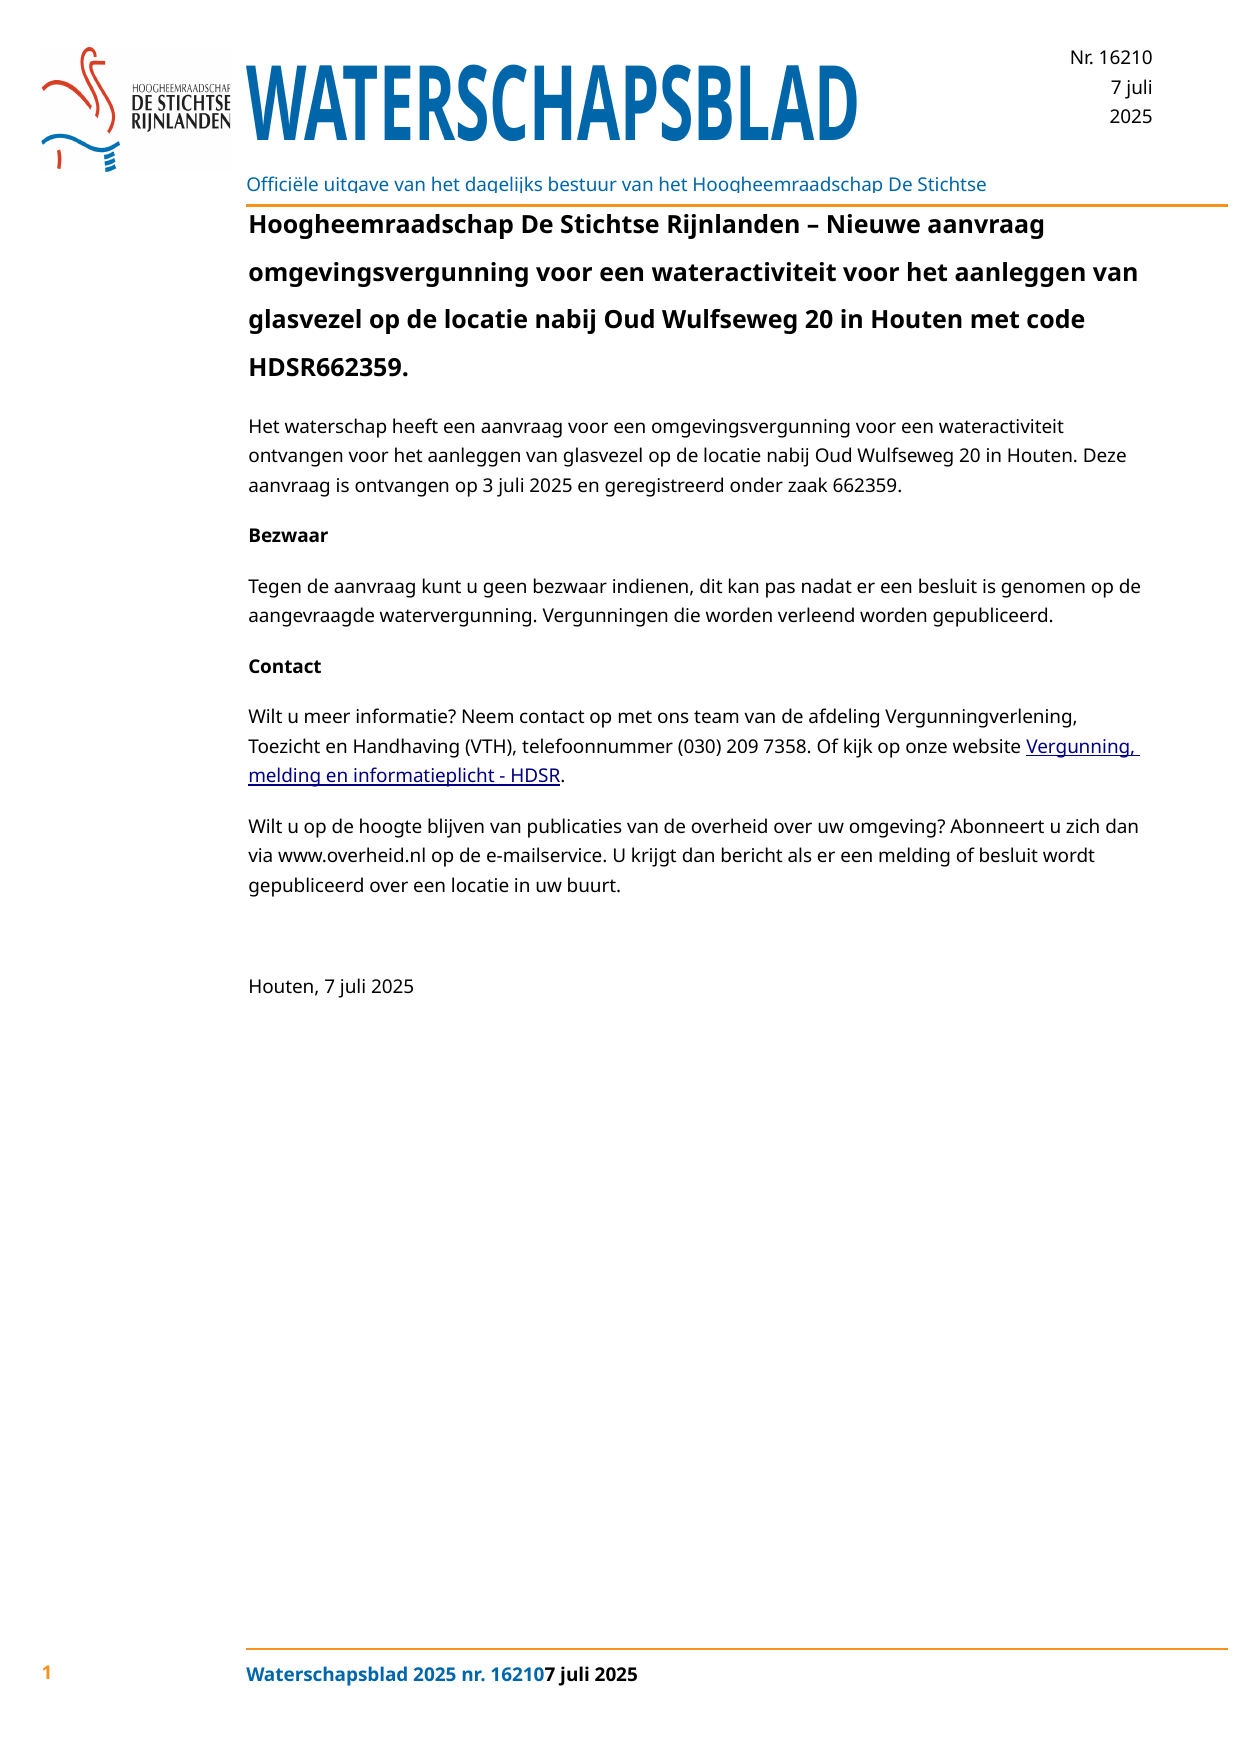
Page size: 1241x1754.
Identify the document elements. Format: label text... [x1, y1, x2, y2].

text Houten, 7 juli 2025 [248, 973, 1152, 999]
text Bezwaar [248, 523, 1152, 548]
text Hoogheemraadschap De Stichtse Rijnlanden – Nieuwe aanvraag omgevingsvergunning voor een wateractiviteit voor het aanleggen van glasvezel op de locatie nabij Oud Wulfseweg 20 in Houten met code HDSR662359. [248, 207, 1152, 384]
text Wilt u op de hoogte blijven van publicaties van de overheid over uw omgeving? Abonneert u zich dan via www.overheid.nl op de e-mailservice. U krijgt dan bericht als er een melding of besluit wordt gepubliceerd over een locatie in uw buurt. [248, 813, 1152, 898]
picture [41, 47, 231, 172]
text Wilt u meer informatie? Neem contact op met ons team van de afdeling Vergunningverlening, Toezicht en Handhaving (VTH), telefoonnummer (030) 209 7358. Of kijk op onze website Vergunning, melding en informatieplicht - HDSR. [248, 703, 1152, 788]
text Contact [248, 653, 1152, 679]
text Het waterschap heeft een aanvraag voor een omgevingsvergunning voor een wateractiviteit ontvangen voor het aanleggen van glasvezel op de locatie nabij Oud Wulfseweg 20 in Houten. Deze aanvraag is ontvangen op 3 juli 2025 en geregistreerd onder zaak 662359. [248, 413, 1152, 498]
text Tegen de aanvraag kunt u geen bezwaar indienen, dit kan pas nadat er een besluit is genomen op de aangevraagde watervergunning. Vergunningen die worden verleend worden gepubliceerd. [248, 573, 1152, 628]
